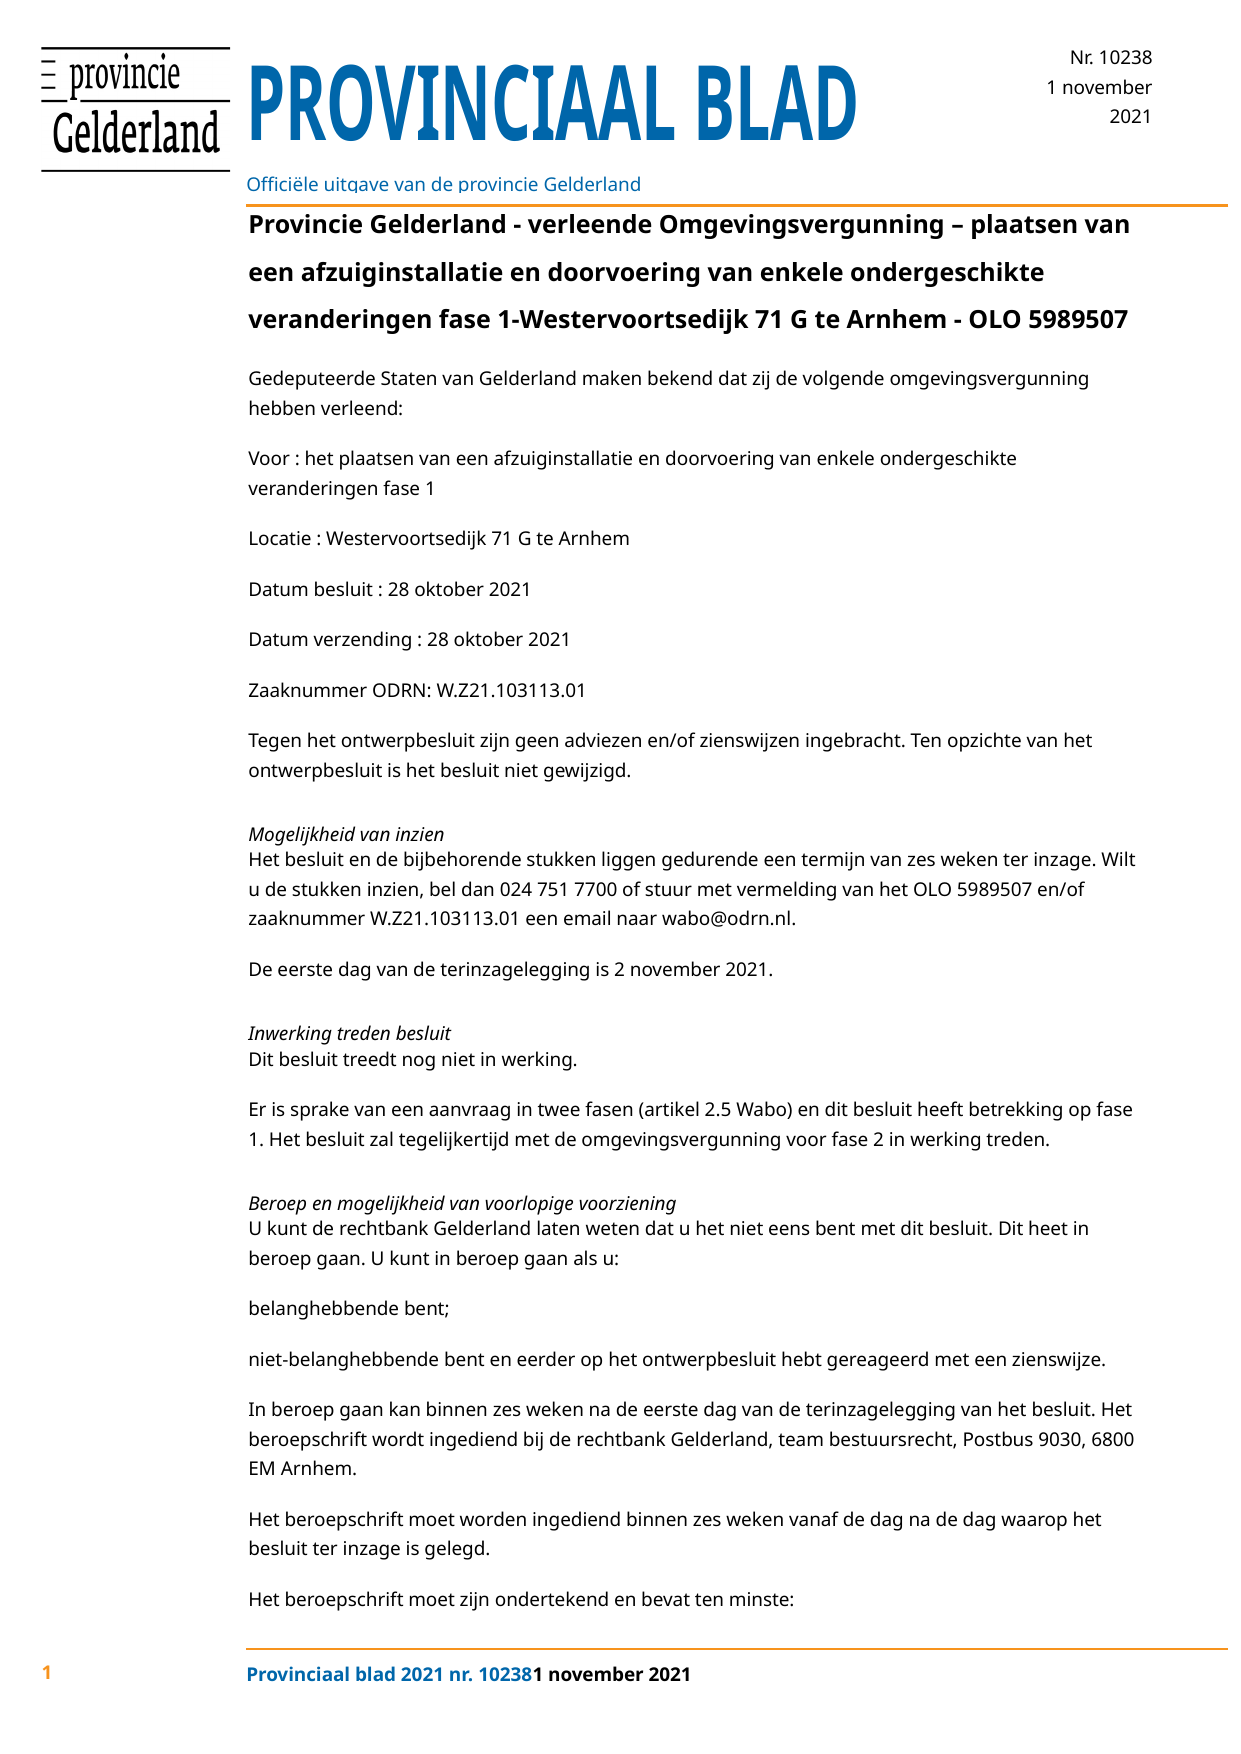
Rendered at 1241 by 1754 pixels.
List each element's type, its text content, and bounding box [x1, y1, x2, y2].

text Het beroepschrift moet zijn ondertekend en bevat ten minste: [248, 1586, 1152, 1612]
text Inwerking treden besluit [248, 1020, 1152, 1046]
text Tegen het ontwerpbesluit zijn geen adviezen en/of zienswijzen ingebracht. Ten opzichte van het ontwerpbesluit is het besluit niet gewijzigd. [248, 727, 1152, 782]
text De eerste dag van de terinzagelegging is 2 november 2021. [248, 956, 1152, 982]
text Gedeputeerde Staten van Gelderland maken bekend dat zij de volgende omgevingsvergunning hebben verleend: [248, 366, 1152, 421]
text Provincie Gelderland - verleende Omgevingsvergunning – plaatsen van een afzuiginstallatie en doorvoering van enkele ondergeschikte veranderingen fase 1-Westervoortsedijk 71 G te Arnhem - OLO 5989507 [248, 207, 1152, 336]
text Beroep en mogelijkheid van voorlopige voorziening [248, 1190, 1152, 1215]
text Zaaknummer ODRN: W.Z21.103113.01 [248, 677, 1152, 702]
text niet-belanghebbende bent en eerder op het ontwerpbesluit hebt gereageerd met een zienswijze. [248, 1346, 1152, 1372]
text Dit besluit treedt nog niet in werking. [248, 1046, 1152, 1071]
text Datum verzending : 28 oktober 2021 [248, 626, 1152, 652]
text Mogelijkheid van inzien [248, 821, 1152, 846]
text belanghebbende bent; [248, 1295, 1152, 1321]
picture [41, 47, 231, 172]
text Datum besluit : 28 oktober 2021 [248, 576, 1152, 602]
text U kunt de rechtbank Gelderland laten weten dat u het niet eens bent met dit besluit. Dit heet in beroep gaan. U kunt in beroep gaan als u: [248, 1215, 1152, 1271]
text Voor : het plaatsen van een afzuiginstallatie en doorvoering van enkele ondergeschikte veranderingen fase 1 [248, 446, 1152, 501]
text Het beroepschrift moet worden ingediend binnen zes weken vanaf de dag na de dag waarop het besluit ter inzage is gelegd. [248, 1506, 1152, 1561]
text In beroep gaan kan binnen zes weken na de eerste dag van de terinzagelegging van het besluit. Het beroepschrift wordt ingediend bij de rechtbank Gelderland, team bestuursrecht, Postbus 9030, 6800 EM Arnhem. [248, 1396, 1152, 1481]
text Locatie : Westervoortsedijk 71 G te Arnhem [248, 526, 1152, 551]
text Er is sprake van een aanvraag in twee fasen (artikel 2.5 Wabo) en dit besluit heeft betrekking op fase 1. Het besluit zal tegelijkertijd met de omgevingsvergunning voor fase 2 in werking treden. [248, 1096, 1152, 1151]
text Het besluit en de bijbehorende stukken liggen gedurende een termijn van zes weken ter inzage. Wilt u de stukken inzien, bel dan 024 751 7700 of stuur met vermelding van het OLO 5989507 en/of zaaknummer W.Z21.103113.01 een email naar wabo@odrn.nl. [248, 846, 1152, 931]
